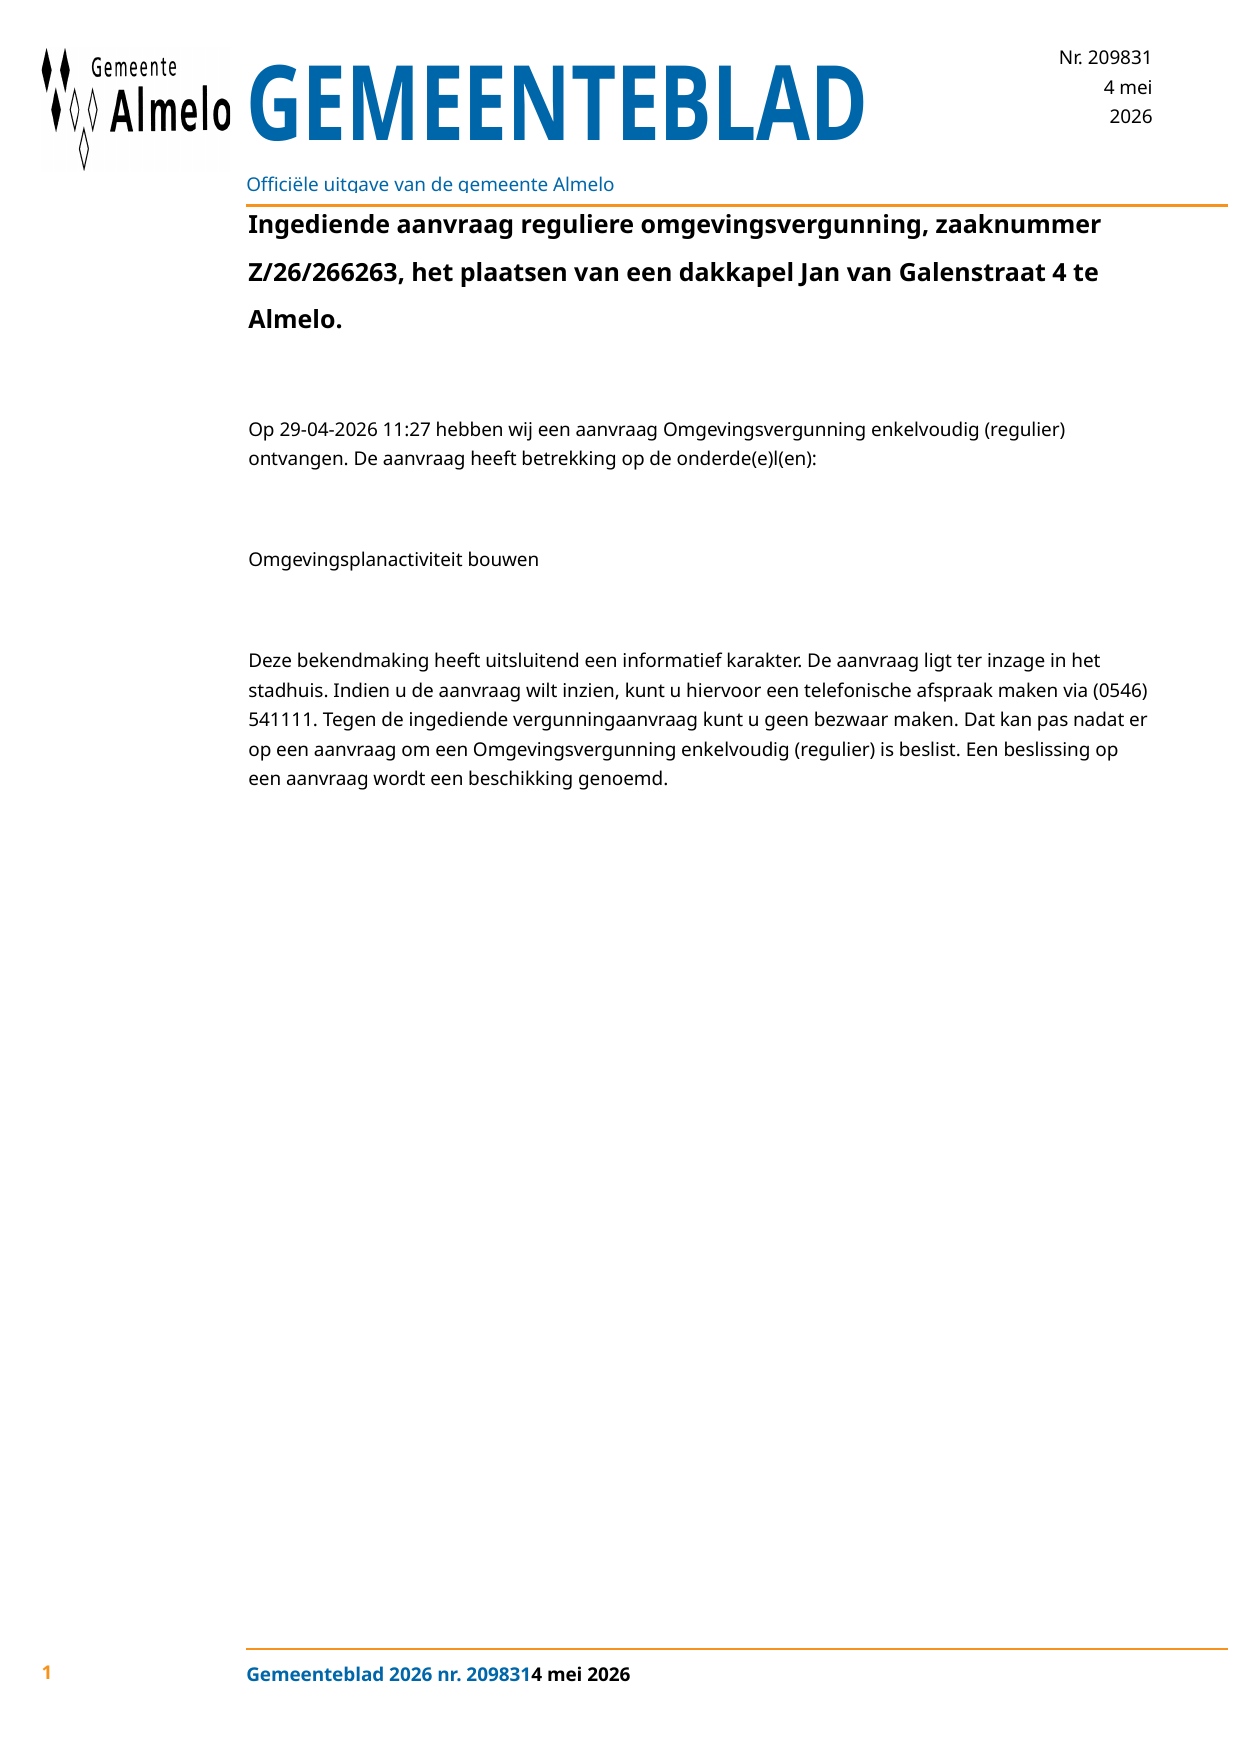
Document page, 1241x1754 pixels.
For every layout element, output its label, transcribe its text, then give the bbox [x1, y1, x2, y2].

text Ingediende aanvraag reguliere omgevingsvergunning, zaaknummer Z/26/266263, het plaatsen van een dakkapel Jan van Galenstraat 4 te Almelo. [248, 207, 1152, 336]
text Omgevingsplanactiviteit bouwen [248, 546, 1152, 572]
picture [41, 47, 231, 172]
text Deze bekendmaking heeft uitsluitend een informatief karakter. De aanvraag ligt ter inzage in het stadhuis. Indien u de aanvraag wilt inzien, kunt u hiervoor een telefonische afspraak maken via (0546) 541111. Tegen de ingediende vergunningaanvraag kunt u geen bezwaar maken. Dat kan pas nadat er op een aanvraag om een Omgevingsvergunning enkelvoudig (regulier) is beslist. Een beslissing op een aanvraag wordt een beschikking genoemd. [248, 647, 1152, 791]
text Op 29-04-2026 11:27 hebben wij een aanvraag Omgevingsvergunning enkelvoudig (regulier) ontvangen. De aanvraag heeft betrekking op de onderde(e)l(en): [248, 416, 1152, 471]
